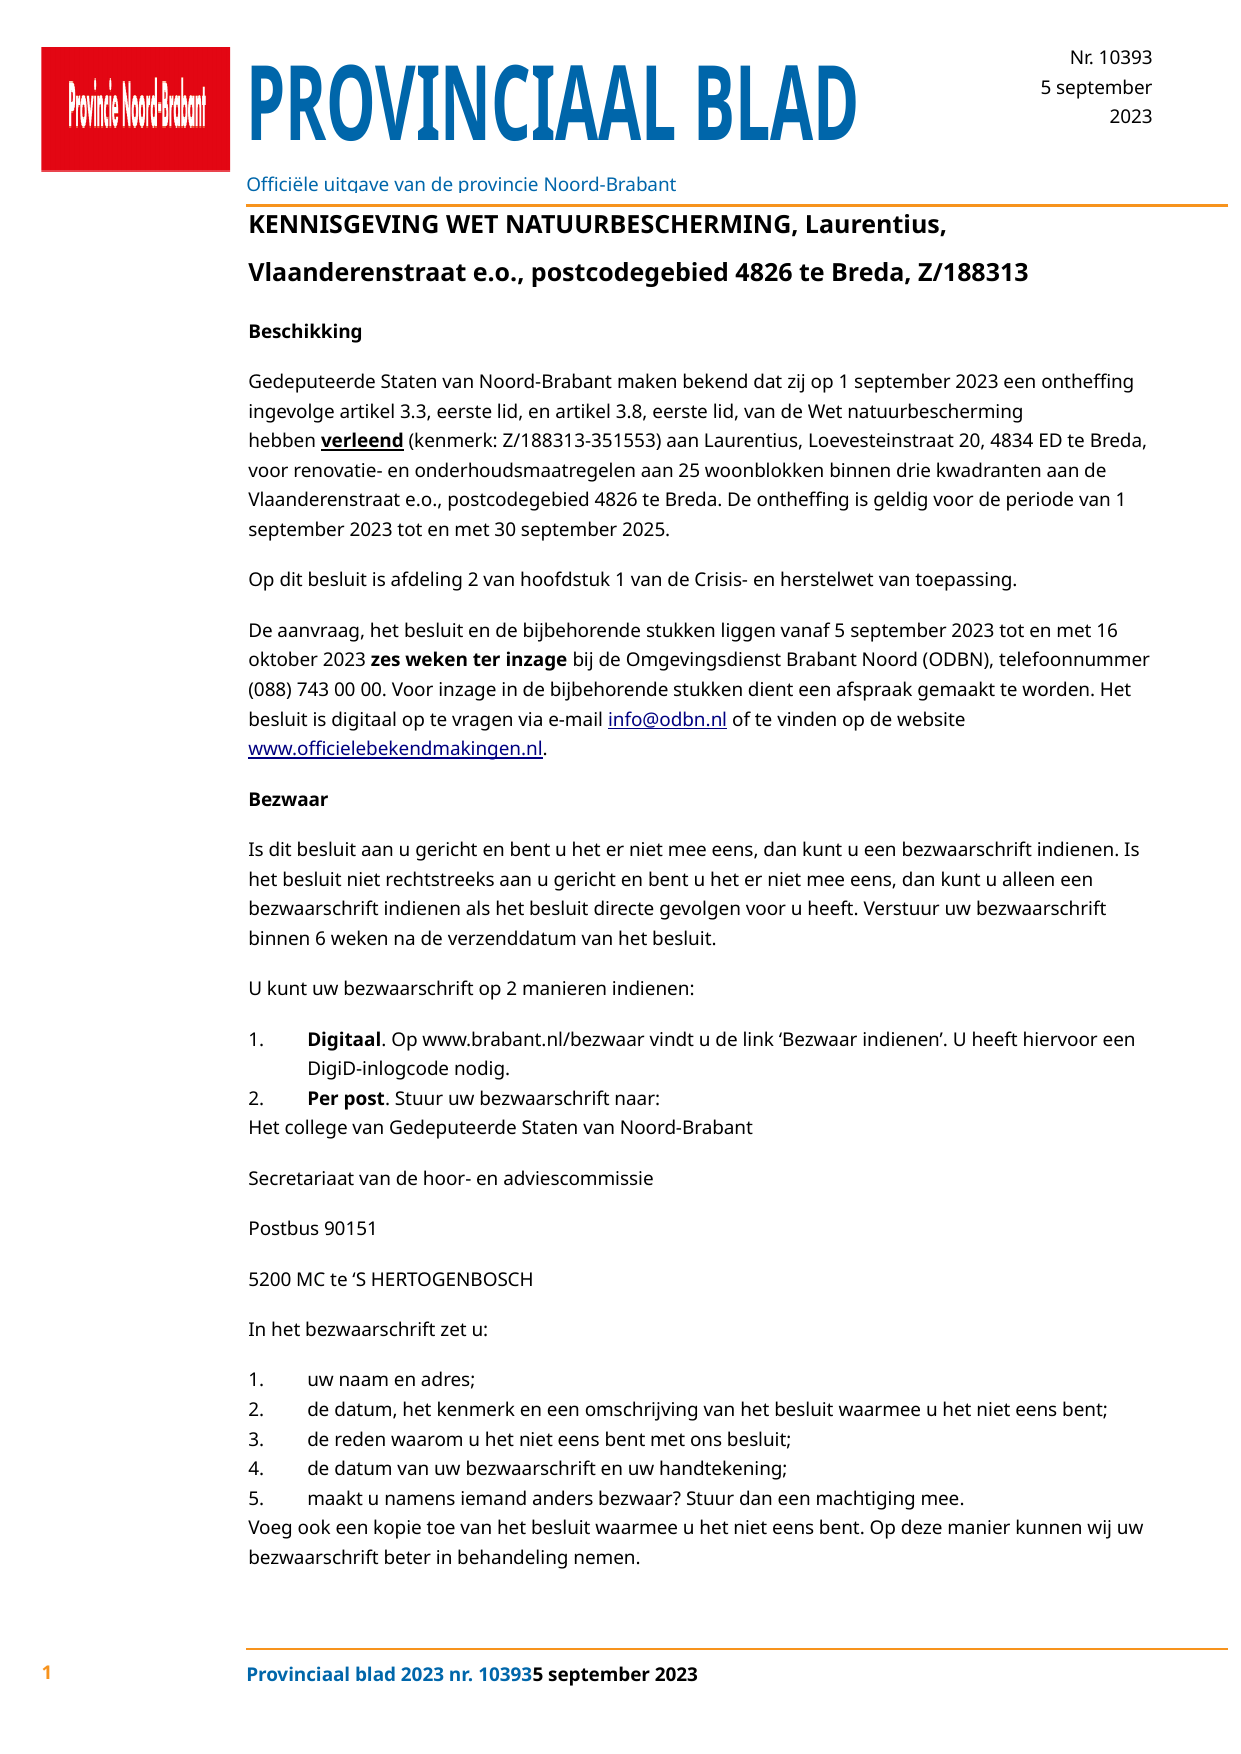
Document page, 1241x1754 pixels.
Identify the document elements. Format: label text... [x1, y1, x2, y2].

text Op dit besluit is afdeling 2 van hoofdstuk 1 van de Crisis- en herstelwet van toepassing. [248, 567, 1152, 592]
text Beschikking [248, 318, 1152, 344]
list maakt u namens iemand anders bezwaar? Stuur dan een machtiging mee. [248, 1485, 1152, 1511]
text De aanvraag, het besluit en de bijbehorende stukken liggen vanaf 5 september 2023 tot en met 16 oktober 2023 zes weken ter inzage bij de Omgevingsdienst Brabant Noord (ODBN), telefoonnummer (088) 743 00 00. Voor inzage in de bijbehorende stukken dient een afspraak gemaakt te worden. Het besluit is digitaal op te vragen via e-mail info@odbn.nl of te vinden op de website www.officielebekendmakingen.nl. [248, 617, 1152, 761]
text U kunt uw bezwaarschrift op 2 manieren indienen: [248, 975, 1152, 1001]
text In het bezwaarschrift zet u: [248, 1316, 1152, 1342]
list uw naam en adres; [248, 1367, 1152, 1392]
list de reden waarom u het niet eens bent met ons besluit; [248, 1426, 1152, 1452]
list Digitaal. Op www.brabant.nl/bezwaar vindt u de link ‘Bezwaar indienen’. U heeft hiervoor een DigiD-inlogcode nodig. [248, 1026, 1152, 1081]
list de datum, het kenmerk en een omschrijving van het besluit waarmee u het niet eens bent; [248, 1396, 1152, 1422]
text 5200 MC te ‘S HERTOGENBOSCH [248, 1266, 1152, 1292]
text KENNISGEVING WET NATUURBESCHERMING, Laurentius, Vlaanderenstraat e.o., postcodegebied 4826 te Breda, Z/188313 [248, 207, 1152, 288]
text Secretariaat van de hoor- en adviescommissie [248, 1165, 1152, 1191]
text Voeg ook een kopie toe van het besluit waarmee u het niet eens bent. Op deze manier kunnen wij uw bezwaarschrift beter in behandeling nemen. [248, 1514, 1152, 1570]
picture [41, 47, 231, 172]
text Bezwaar [248, 786, 1152, 812]
text Is dit besluit aan u gericht en bent u het er niet mee eens, dan kunt u een bezwaarschrift indienen. Is het besluit niet rechtstreeks aan u gericht en bent u het er niet mee eens, dan kunt u alleen een bezwaarschrift indienen als het besluit directe gevolgen voor u heeft. Verstuur uw bezwaarschrift binnen 6 weken na de verzenddatum van het besluit. [248, 836, 1152, 951]
text Het college van Gedeputeerde Staten van Noord-Brabant [248, 1114, 1152, 1140]
list Per post. Stuur uw bezwaarschrift naar: [248, 1085, 1152, 1111]
text Gedeputeerde Staten van Noord-Brabant maken bekend dat zij op 1 september 2023 een ontheffing ingevolge artikel 3.3, eerste lid, en artikel 3.8, eerste lid, van de Wet natuurbescherming hebben verleend (kenmerk: Z/188313-351553) aan Laurentius, Loevesteinstraat 20, 4834 ED te Breda, voor renovatie- en onderhoudsmaatregelen aan 25 woonblokken binnen drie kwadranten aan de Vlaanderenstraat e.o., postcodegebied 4826 te Breda. De ontheffing is geldig voor de periode van 1 september 2023 tot en met 30 september 2025. [248, 368, 1152, 542]
list de datum van uw bezwaarschrift en uw handtekening; [248, 1455, 1152, 1481]
text Postbus 90151 [248, 1215, 1152, 1241]
